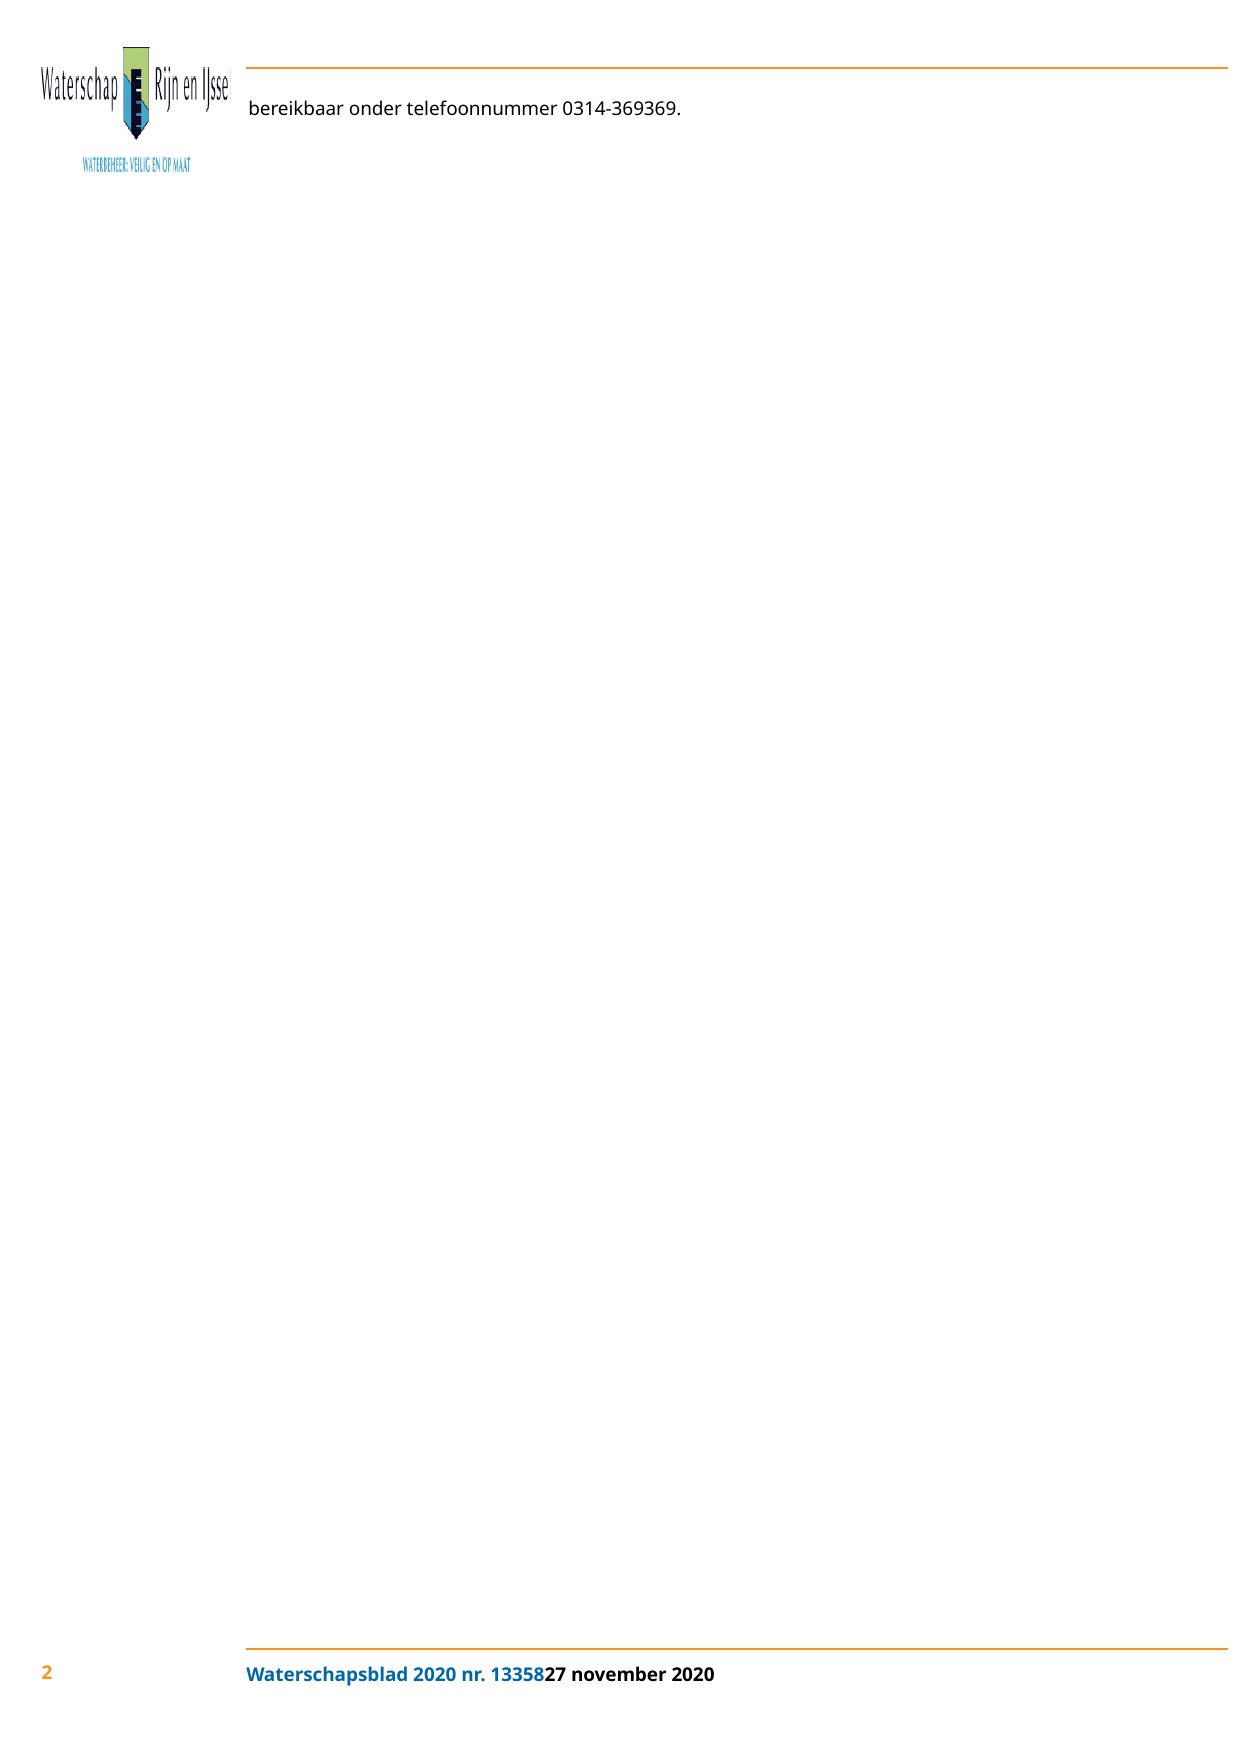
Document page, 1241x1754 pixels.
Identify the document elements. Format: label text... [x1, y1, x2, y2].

picture [41, 47, 231, 172]
text bereikbaar onder telefoonnummer 0314-369369. [248, 95, 1152, 121]
